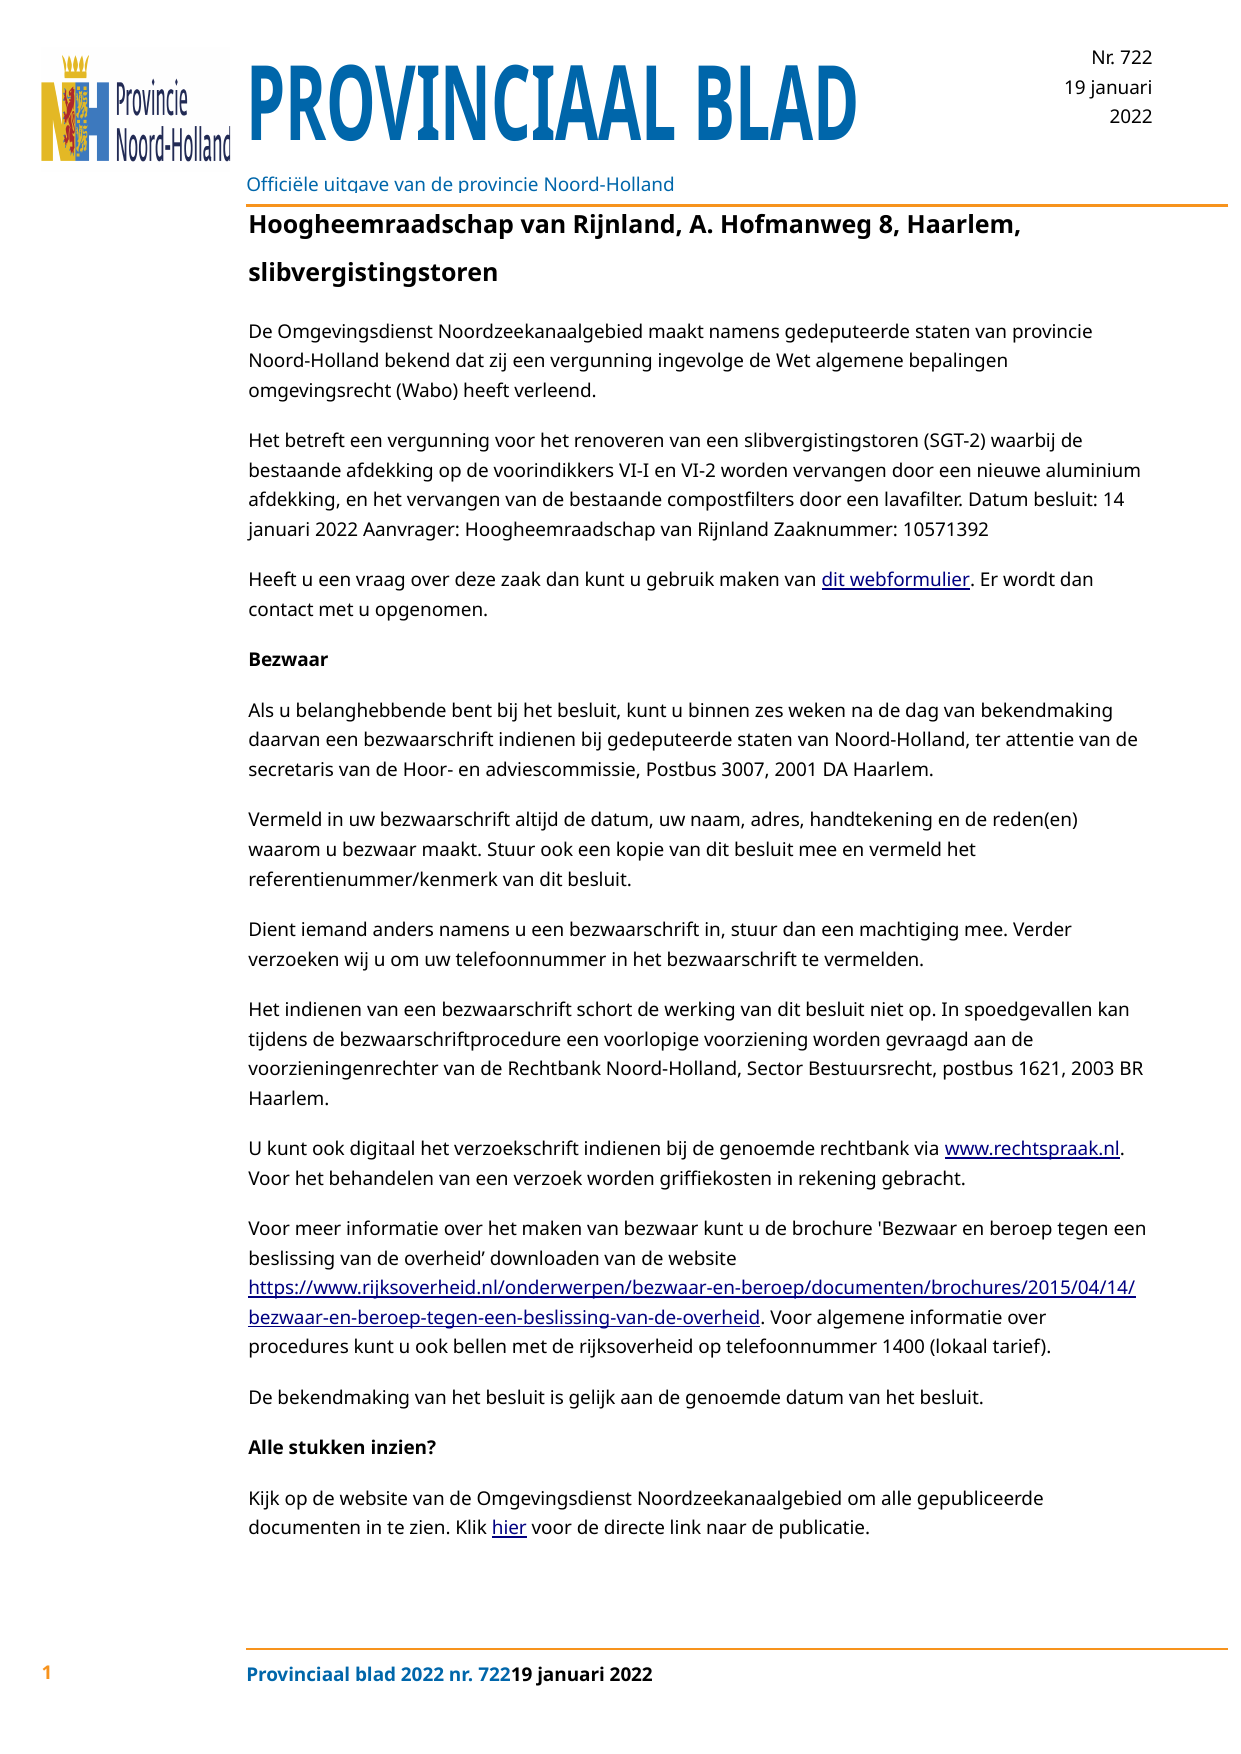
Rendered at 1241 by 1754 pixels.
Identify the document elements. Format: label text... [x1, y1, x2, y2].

text Als u belanghebbende bent bij het besluit, kunt u binnen zes weken na de dag van bekendmaking daarvan een bezwaarschrift indienen bij gedeputeerde staten van Noord-Holland, ter attentie van de secretaris van de Hoor- en adviescommissie, Postbus 3007, 2001 DA Haarlem. [248, 697, 1152, 782]
text Het indienen van een bezwaarschrift schort de werking van dit besluit niet op. In spoedgevallen kan tijdens de bezwaarschriftprocedure een voorlopige voorziening worden gevraagd aan de voorzieningenrechter van de Rechtbank Noord-Holland, Sector Bestuursrecht, postbus 1621, 2003 BR Haarlem. [248, 996, 1152, 1111]
text Hoogheemraadschap van Rijnland, A. Hofmanweg 8, Haarlem, slibvergistingstoren [248, 207, 1152, 288]
picture [41, 47, 231, 172]
text Dient iemand anders namens u een bezwaarschrift in, stuur dan een machtiging mee. Verder verzoeken wij u om uw telefoonnummer in het bezwaarschrift te vermelden. [248, 916, 1152, 972]
text Voor meer informatie over het maken van bezwaar kunt u de brochure 'Bezwaar en beroep tegen een beslissing van de overheid’ downloaden van de website https://www.rijksoverheid.nl/onderwerpen/bezwaar-en-beroep/documenten/brochures/2015/04/14/bezwaar-en-beroep-tegen-een-beslissing-van-de-overheid. Voor algemene informatie over procedures kunt u ook bellen met de rijksoverheid op telefoonnummer 1400 (lokaal tarief). [248, 1215, 1152, 1359]
text Vermeld in uw bezwaarschrift altijd de datum, uw naam, adres, handtekening en de reden(en) waarom u bezwaar maakt. Stuur ook een kopie van dit besluit mee en vermeld het referentienummer/kenmerk van dit besluit. [248, 807, 1152, 892]
text Alle stukken inzien? [248, 1434, 1152, 1460]
text Het betreft een vergunning voor het renoveren van een slibvergistingstoren (SGT-2) waarbij de bestaande afdekking op de voorindikkers VI-I en VI-2 worden vervangen door een nieuwe aluminium afdekking, en het vervangen van de bestaande compostfilters door een lavafilter. Datum besluit: 14 januari 2022 Aanvrager: Hoogheemraadschap van Rijnland Zaaknummer: 10571392 [248, 427, 1152, 542]
text Bezwaar [248, 647, 1152, 672]
text De Omgevingsdienst Noordzeekanaalgebied maakt namens gedeputeerde staten van provincie Noord-Holland bekend dat zij een vergunning ingevolge de Wet algemene bepalingen omgevingsrecht (Wabo) heeft verleend. [248, 318, 1152, 403]
text De bekendmaking van het besluit is gelijk aan de genoemde datum van het besluit. [248, 1384, 1152, 1410]
text Heeft u een vraag over deze zaak dan kunt u gebruik maken van dit webformulier. Er wordt dan contact met u opgenomen. [248, 567, 1152, 622]
text Kijk op de website van de Omgevingsdienst Noordzeekanaalgebied om alle gepubliceerde documenten in te zien. Klik hier voor de directe link naar de publicatie. [248, 1485, 1152, 1540]
text U kunt ook digitaal het verzoekschrift indienen bij de genoemde rechtbank via www.rechtspraak.nl. Voor het behandelen van een verzoek worden griffiekosten in rekening gebracht. [248, 1135, 1152, 1191]
